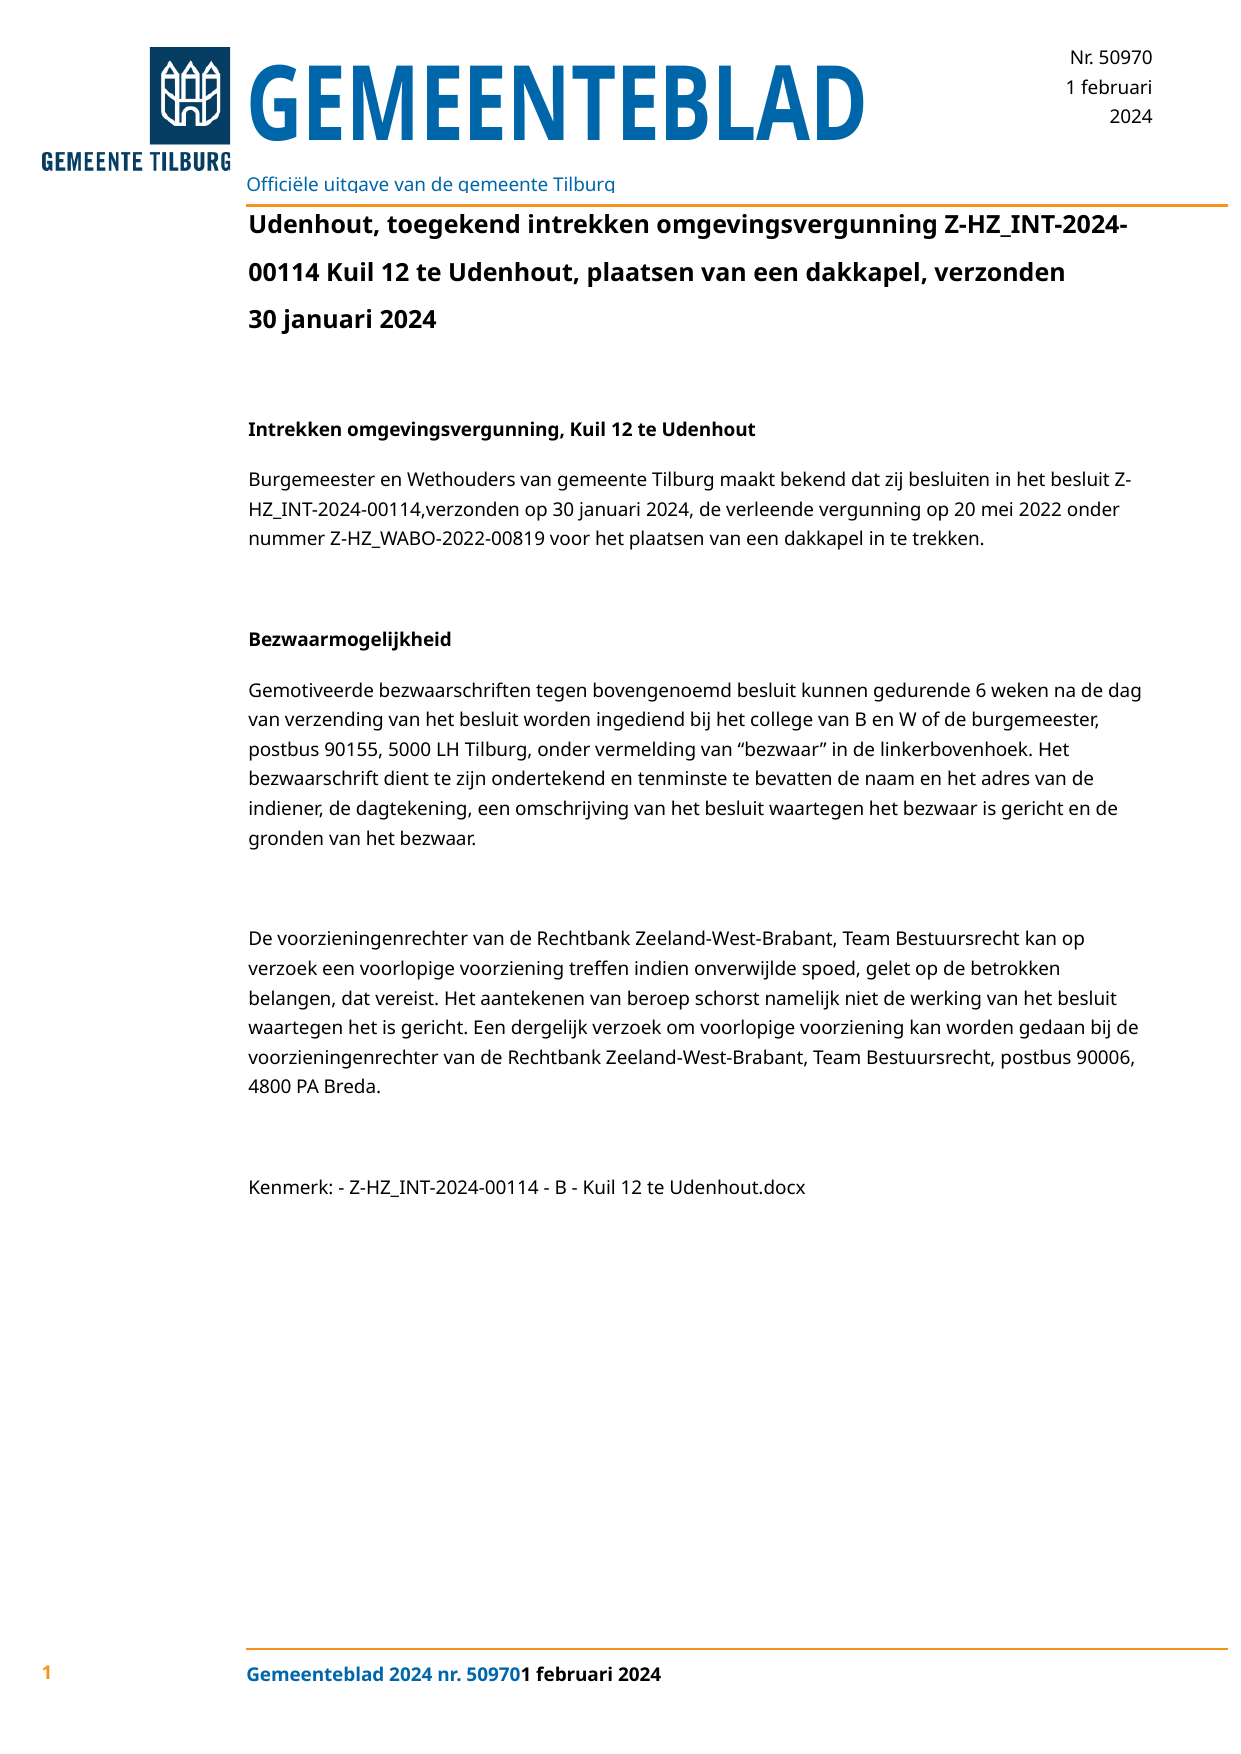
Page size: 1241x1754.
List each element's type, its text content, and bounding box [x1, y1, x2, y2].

text Udenhout, toegekend intrekken omgevingsvergunning Z-HZ_INT-2024-00114 Kuil 12 te Udenhout, plaatsen van een dakkapel, verzonden 30 januari 2024 [248, 207, 1152, 336]
text De voorzieningenrechter van de Rechtbank Zeeland-West-Brabant, Team Bestuursrecht kan op verzoek een voorlopige voorziening treffen indien onverwijlde spoed, gelet op de betrokken belangen, dat vereist. Het aantekenen van beroep schorst namelijk niet de werking van het besluit waartegen het is gericht. Een dergelijk verzoek om voorlopige voorziening kan worden gedaan bij de voorzieningenrechter van de Rechtbank Zeeland-West-Brabant, Team Bestuursrecht, postbus 90006, 4800 PA Breda. [248, 926, 1152, 1099]
text Gemotiveerde bezwaarschriften tegen bovengenoemd besluit kunnen gedurende 6 weken na de dag van verzending van het besluit worden ingediend bij het college van B en W of de burgemeester, postbus 90155, 5000 LH Tilburg, onder vermelding van “bezwaar” in de linkerbovenhoek. Het bezwaarschrift dient te zijn ondertekend en tenminste te bevatten de naam en het adres van de indiener, de dagtekening, een omschrijving van het besluit waartegen het bezwaar is gericht en de gronden van het bezwaar. [248, 677, 1152, 850]
text Bezwaarmogelijkheid [248, 626, 1152, 652]
text Burgemeester en Wethouders van gemeente Tilburg maakt bekend dat zij besluiten in het besluit Z-HZ_INT-2024-00114,verzonden op 30 januari 2024, de verleende vergunning op 20 mei 2022 onder nummer Z-HZ_WABO-2022-00819 voor het plaatsen van een dakkapel in te trekken. [248, 466, 1152, 551]
picture [41, 47, 231, 172]
text Intrekken omgevingsvergunning, Kuil 12 te Udenhout [248, 416, 1152, 442]
text Kenmerk: - Z-HZ_INT-2024-00114 - B - Kuil 12 te Udenhout.docx [248, 1174, 1152, 1200]
